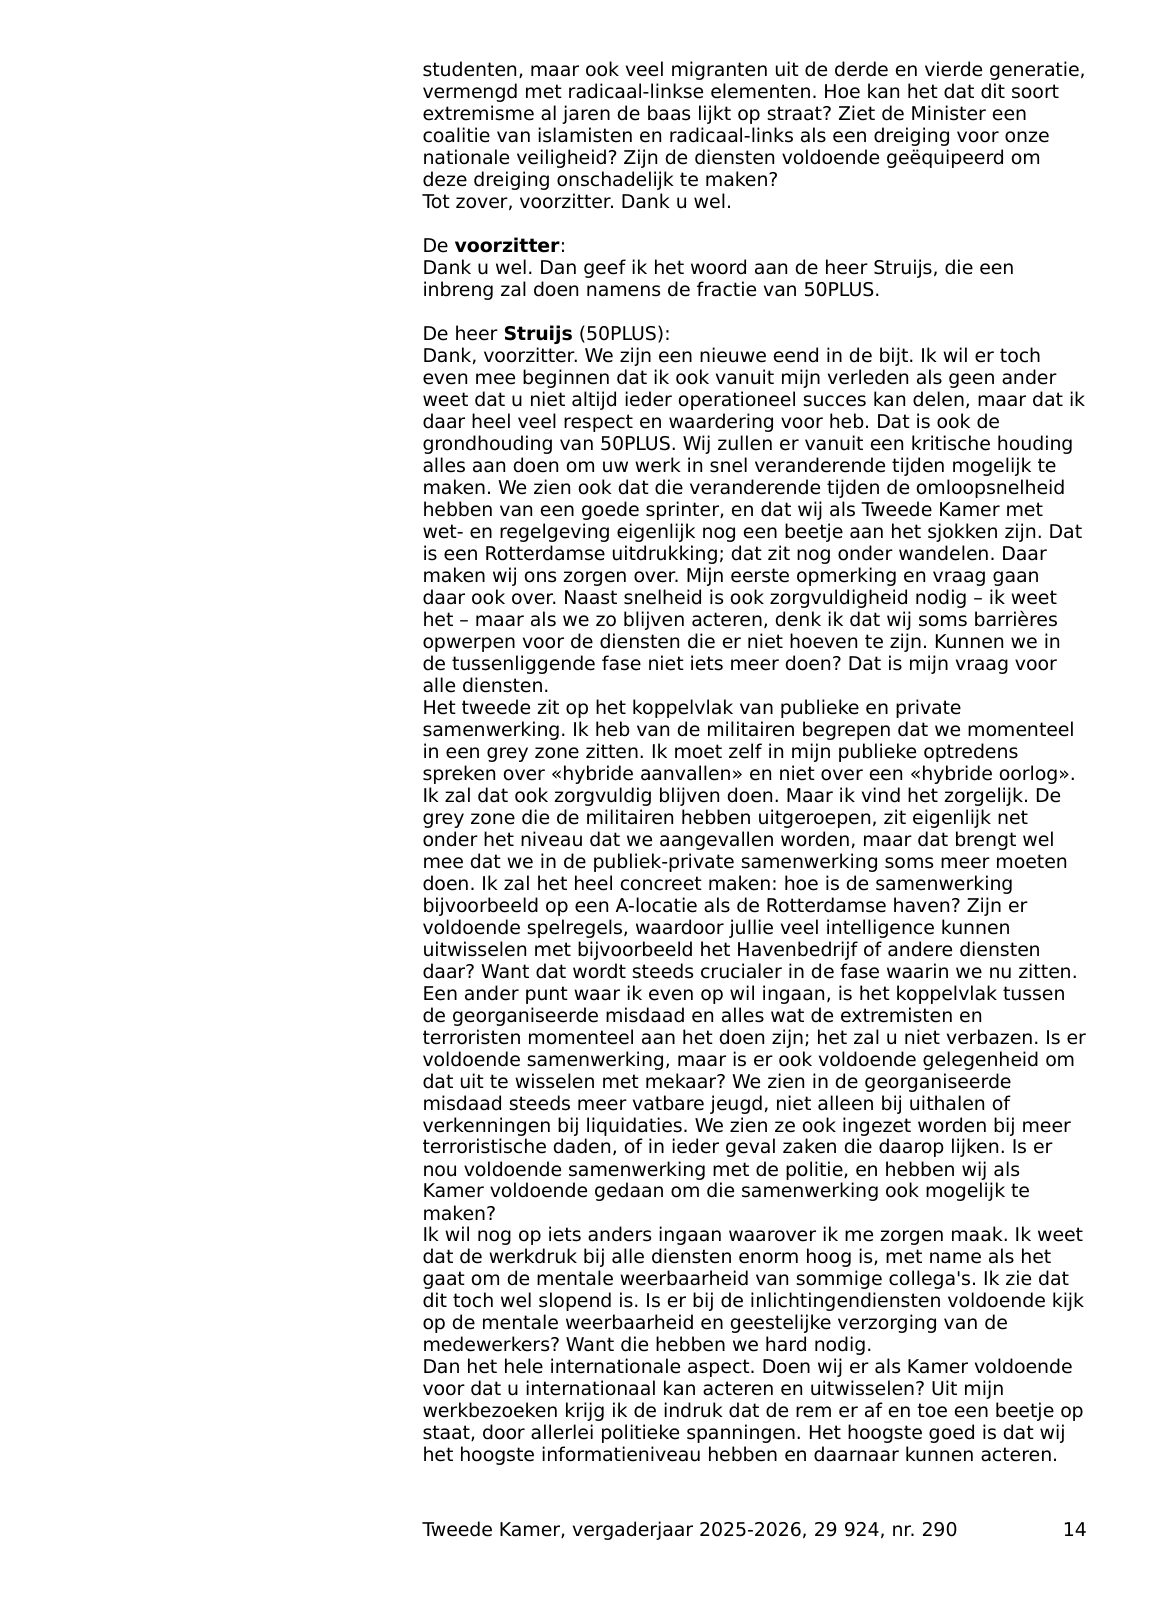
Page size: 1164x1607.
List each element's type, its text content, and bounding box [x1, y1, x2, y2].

text Tot zover, voorzitter. Dank u wel. [422, 191, 1087, 213]
text Dank, voorzitter. We zijn een nieuwe eend in de bijt. Ik wil er toch even mee beginnen dat ik ook vanuit mijn verleden als geen ander weet dat u niet altijd ieder operationeel succes kan delen, maar dat ik daar heel veel respect en waardering voor heb. Dat is ook de grondhouding van 50PLUS. Wij zullen er vanuit een kritische houding alles aan doen om uw werk in snel veranderende tijden mogelijk te maken. We zien ook dat die veranderende tijden de omloopsnelheid hebben van een goede sprinter, en dat wij als Tweede Kamer met wet- en regelgeving eigenlijk nog een beetje aan het sjokken zijn. Dat is een Rotterdamse uitdrukking; dat zit nog onder wandelen. Daar maken wij ons zorgen over. Mijn eerste opmerking en vraag gaan daar ook over. Naast snelheid is ook zorgvuldigheid nodig – ik weet het – maar als we zo blijven acteren, denk ik dat wij soms barrières opwerpen voor de diensten die er niet hoeven te zijn. Kunnen we in de tussenliggende fase niet iets meer doen? Dat is mijn vraag voor alle diensten. [422, 345, 1087, 697]
text Dan het hele internationale aspect. Doen wij er als Kamer voldoende voor dat u internationaal kan acteren en uitwisselen? Uit mijn werkbezoeken krijg ik de indruk dat de rem er af en toe een beetje op staat, door allerlei politieke spanningen. Het hoogste goed is dat wij het hoogste informatieniveau hebben en daarnaar kunnen acteren. [422, 1356, 1087, 1466]
text Het tweede zit op het koppelvlak van publieke en private samenwerking. Ik heb van de militairen begrepen dat we momenteel in een grey zone zitten. Ik moet zelf in mijn publieke optredens spreken over «hybride aanvallen» en niet over een «hybride oorlog». Ik zal dat ook zorgvuldig blijven doen. Maar ik vind het zorgelijk. De grey zone die de militairen hebben uitgeroepen, zit eigenlijk net onder het niveau dat we aangevallen worden, maar dat brengt wel mee dat we in de publiek-private samenwerking soms meer moeten doen. Ik zal het heel concreet maken: hoe is de samenwerking bijvoorbeeld op een A-locatie als de Rotterdamse haven? Zijn er voldoende spelregels, waardoor jullie veel intelligence kunnen uitwisselen met bijvoorbeeld het Havenbedrijf of andere diensten daar? Want dat wordt steeds crucialer in de fase waarin we nu zitten. [422, 697, 1087, 983]
text De heer Struijs (50PLUS): [422, 323, 1087, 345]
text De voorzitter: [422, 235, 1087, 257]
text Dank u wel. Dan geef ik het woord aan de heer Struijs, die een inbreng zal doen namens de fractie van 50PLUS. [422, 257, 1087, 301]
text Een ander punt waar ik even op wil ingaan, is het koppelvlak tussen de georganiseerde misdaad en alles wat de extremisten en terroristen momenteel aan het doen zijn; het zal u niet verbazen. Is er voldoende samenwerking, maar is er ook voldoende gelegenheid om dat uit te wisselen met mekaar? We zien in de georganiseerde misdaad steeds meer vatbare jeugd, niet alleen bij uithalen of verkenningen bij liquidaties. We zien ze ook ingezet worden bij meer terroristische daden, of in ieder geval zaken die daarop lijken. Is er nou voldoende samenwerking met de politie, en hebben wij als Kamer voldoende gedaan om die samenwerking ook mogelijk te maken? [422, 983, 1087, 1224]
text studenten, maar ook veel migranten uit de derde en vierde generatie, vermengd met radicaal-linkse elementen. Hoe kan het dat dit soort extremisme al jaren de baas lijkt op straat? Ziet de Minister een coalitie van islamisten en radicaal-links als een dreiging voor onze nationale veiligheid? Zijn de diensten voldoende geëquipeerd om deze dreiging onschadelijk te maken? [422, 59, 1087, 191]
text Ik wil nog op iets anders ingaan waarover ik me zorgen maak. Ik weet dat de werkdruk bij alle diensten enorm hoog is, met name als het gaat om de mentale weerbaarheid van sommige collega's. Ik zie dat dit toch wel slopend is. Is er bij de inlichtingendiensten voldoende kijk op de mentale weerbaarheid en geestelijke verzorging van de medewerkers? Want die hebben we hard nodig. [422, 1224, 1087, 1356]
